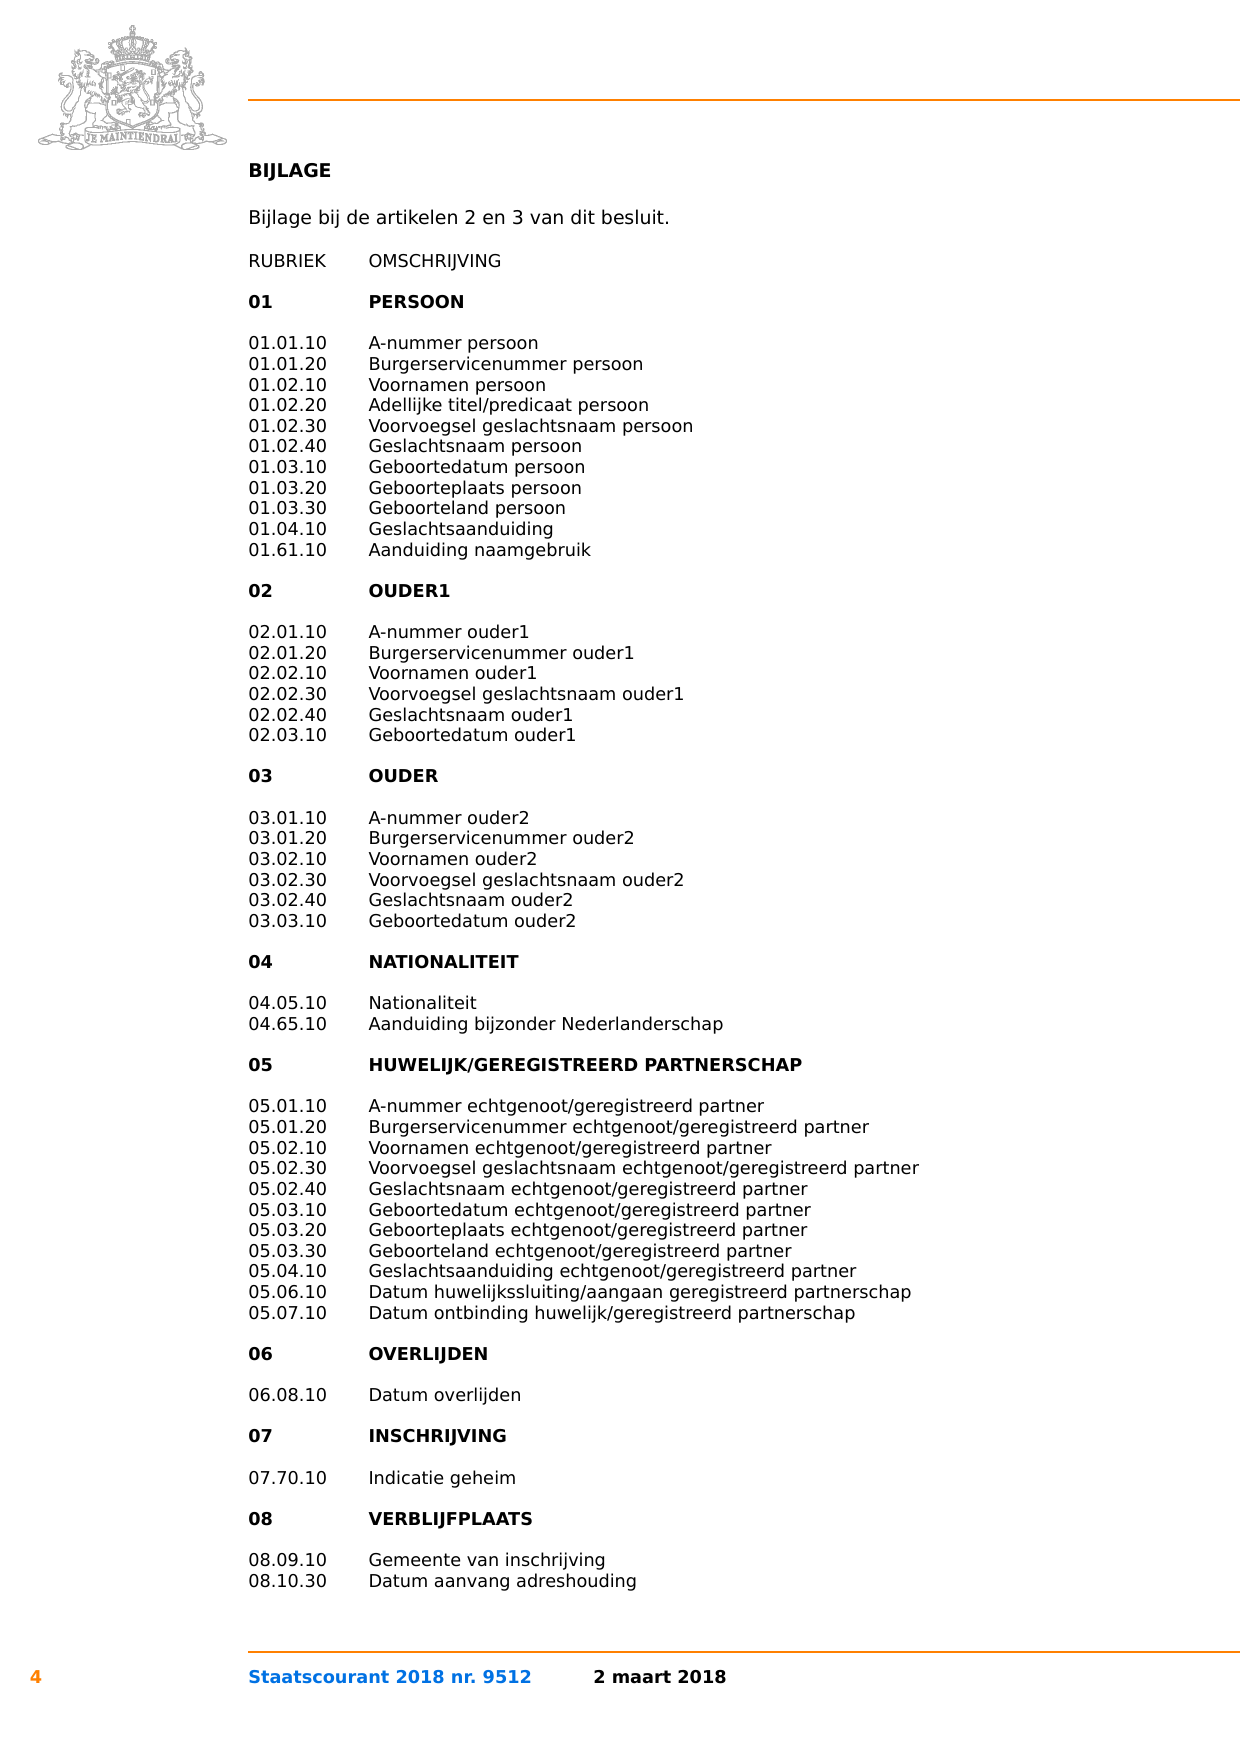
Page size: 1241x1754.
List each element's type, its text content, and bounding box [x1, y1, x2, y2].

table_cell [363, 1035, 1163, 1055]
table_cell 07 [248, 1426, 362, 1447]
table_cell 05 [248, 1055, 362, 1076]
table_cell 02.01.10 [248, 622, 362, 643]
table_cell Voorvoegsel geslachtsnaam ouder1 [363, 684, 1163, 704]
table_cell NATIONALITEIT [363, 952, 1163, 973]
table_cell A-nummer ouder2 [363, 808, 1163, 828]
table_cell Burgerservicenummer echtgenoot/geregistreerd partner [363, 1117, 1163, 1138]
table_cell Gemeente van inschrijving [363, 1550, 1163, 1571]
table_header RUBRIEK [248, 251, 362, 271]
table_cell Voornamen ouder2 [363, 849, 1163, 869]
subtitle BIJLAGE [248, 160, 1163, 182]
table_cell Burgerservicenummer ouder1 [363, 643, 1163, 663]
table_cell OUDER [363, 766, 1163, 787]
table_cell 05.03.10 [248, 1200, 362, 1220]
text Bijlage bij de artikelen 2 en 3 van dit besluit. [248, 207, 1163, 229]
table_cell [363, 1447, 1163, 1468]
table_cell 05.01.10 [248, 1096, 362, 1117]
table_cell 02.02.30 [248, 684, 362, 704]
table_cell 01 [248, 292, 362, 313]
table_header OMSCHRIJVING [363, 251, 1163, 271]
table_cell 01.02.20 [248, 395, 362, 416]
table_cell 01.03.30 [248, 498, 362, 519]
table_cell Geslachtsnaam ouder2 [363, 890, 1163, 911]
table_cell 06 [248, 1344, 362, 1364]
table_cell Voornamen echtgenoot/geregistreerd partner [363, 1138, 1163, 1158]
table_cell 03.01.20 [248, 828, 362, 849]
table_cell 05.03.30 [248, 1241, 362, 1261]
table_cell 08.10.30 [248, 1571, 362, 1591]
table_cell Geboorteplaats echtgenoot/geregistreerd partner [363, 1220, 1163, 1241]
table_cell 01.02.30 [248, 416, 362, 436]
table_cell 05.07.10 [248, 1303, 362, 1323]
table_cell Voorvoegsel geslachtsnaam ouder2 [363, 870, 1163, 890]
table_cell 08 [248, 1509, 362, 1529]
table_cell Aanduiding bijzonder Nederlanderschap [363, 1014, 1163, 1034]
table_cell Burgerservicenummer ouder2 [363, 828, 1163, 849]
table_cell 06.08.10 [248, 1385, 362, 1406]
table_cell 04.65.10 [248, 1014, 362, 1034]
table_cell 05.02.10 [248, 1138, 362, 1158]
table_cell Geboortedatum echtgenoot/geregistreerd partner [363, 1200, 1163, 1220]
table_cell 04.05.10 [248, 993, 362, 1014]
table_cell Geslachtsnaam persoon [363, 436, 1163, 457]
table_cell 03 [248, 766, 362, 787]
table_cell 01.02.40 [248, 436, 362, 457]
table_cell 03.03.10 [248, 911, 362, 931]
table_cell 04 [248, 952, 362, 973]
table_cell Geboortedatum ouder2 [363, 911, 1163, 931]
table_cell 08.09.10 [248, 1550, 362, 1571]
table_cell Geboorteland echtgenoot/geregistreerd partner [363, 1241, 1163, 1261]
picture [38, 25, 227, 150]
table_cell OUDER1 [363, 581, 1163, 601]
table_cell [363, 560, 1163, 581]
table_cell A-nummer ouder1 [363, 622, 1163, 643]
table_cell 01.03.10 [248, 457, 362, 478]
table_cell Datum overlijden [363, 1385, 1163, 1406]
table_cell Geboortedatum persoon [363, 457, 1163, 478]
table_cell PERSOON [363, 292, 1163, 313]
table_cell [363, 746, 1163, 766]
table_cell Datum aanvang adreshouding [363, 1571, 1163, 1591]
table_cell Voornamen ouder1 [363, 663, 1163, 684]
table_cell [248, 1365, 362, 1385]
table_cell OVERLIJDEN [363, 1344, 1163, 1364]
table_cell [248, 1447, 362, 1468]
table_cell [248, 1488, 362, 1509]
table_cell [363, 1323, 1163, 1344]
table_cell [363, 1406, 1163, 1426]
table_cell 05.02.40 [248, 1179, 362, 1199]
table_cell 05.06.10 [248, 1282, 362, 1303]
table_cell [248, 271, 362, 292]
table_cell 02.02.10 [248, 663, 362, 684]
table_cell Geslachtsaanduiding [363, 519, 1163, 539]
table_cell [363, 313, 1163, 333]
table_cell [363, 271, 1163, 292]
table_cell Geboorteland persoon [363, 498, 1163, 519]
table_cell 02.03.10 [248, 725, 362, 746]
table_cell [363, 1365, 1163, 1385]
table_cell 05.01.20 [248, 1117, 362, 1138]
table_cell A-nummer echtgenoot/geregistreerd partner [363, 1096, 1163, 1117]
table_cell 02 [248, 581, 362, 601]
table_cell 01.04.10 [248, 519, 362, 539]
table_cell 01.02.10 [248, 375, 362, 395]
table_cell 02.01.20 [248, 643, 362, 663]
table_cell [248, 1323, 362, 1344]
table_cell Geslachtsaanduiding echtgenoot/geregistreerd partner [363, 1261, 1163, 1282]
table_cell INSCHRIJVING [363, 1426, 1163, 1447]
table_cell [363, 1488, 1163, 1509]
table_cell [363, 931, 1163, 952]
table_cell [248, 973, 362, 993]
table_cell [248, 931, 362, 952]
table_cell [248, 787, 362, 808]
table_cell Geboorteplaats persoon [363, 478, 1163, 498]
table_cell 01.03.20 [248, 478, 362, 498]
table_cell 05.04.10 [248, 1261, 362, 1282]
table_cell Geboortedatum ouder1 [363, 725, 1163, 746]
table_cell 03.01.10 [248, 808, 362, 828]
table_cell [248, 1035, 362, 1055]
table_cell 03.02.30 [248, 870, 362, 890]
table_cell 01.01.10 [248, 333, 362, 354]
table_cell 03.02.10 [248, 849, 362, 869]
table_cell VERBLIJFPLAATS [363, 1509, 1163, 1529]
table_cell Voornamen persoon [363, 375, 1163, 395]
table_cell [248, 746, 362, 766]
table_cell [248, 601, 362, 622]
table_cell [248, 1076, 362, 1096]
table_cell 05.02.30 [248, 1158, 362, 1179]
table_cell Aanduiding naamgebruik [363, 540, 1163, 560]
table_cell Indicatie geheim [363, 1468, 1163, 1488]
table_cell [363, 973, 1163, 993]
table_cell Adellijke titel/predicaat persoon [363, 395, 1163, 416]
table_cell Voorvoegsel geslachtsnaam echtgenoot/geregistreerd partner [363, 1158, 1163, 1179]
table_cell 07.70.10 [248, 1468, 362, 1488]
table_cell [248, 313, 362, 333]
table_cell A-nummer persoon [363, 333, 1163, 354]
table_cell [363, 1076, 1163, 1096]
table_cell [363, 601, 1163, 622]
table_cell 01.61.10 [248, 540, 362, 560]
table_cell Geslachtsnaam echtgenoot/geregistreerd partner [363, 1179, 1163, 1199]
table_cell [248, 1530, 362, 1550]
table_cell [363, 1530, 1163, 1550]
table_cell 05.03.20 [248, 1220, 362, 1241]
table_cell Geslachtsnaam ouder1 [363, 705, 1163, 725]
table_cell Nationaliteit [363, 993, 1163, 1014]
table_cell HUWELIJK/GEREGISTREERD PARTNERSCHAP [363, 1055, 1163, 1076]
table_cell [248, 1406, 362, 1426]
table_cell [363, 787, 1163, 808]
table_cell Burgerservicenummer persoon [363, 354, 1163, 374]
table_cell [248, 560, 362, 581]
table_cell 02.02.40 [248, 705, 362, 725]
table_cell Voorvoegsel geslachtsnaam persoon [363, 416, 1163, 436]
table_cell 03.02.40 [248, 890, 362, 911]
table_cell Datum huwelijkssluiting/aangaan geregistreerd partnerschap [363, 1282, 1163, 1303]
table_cell 01.01.20 [248, 354, 362, 374]
table_cell Datum ontbinding huwelijk/geregistreerd partnerschap [363, 1303, 1163, 1323]
